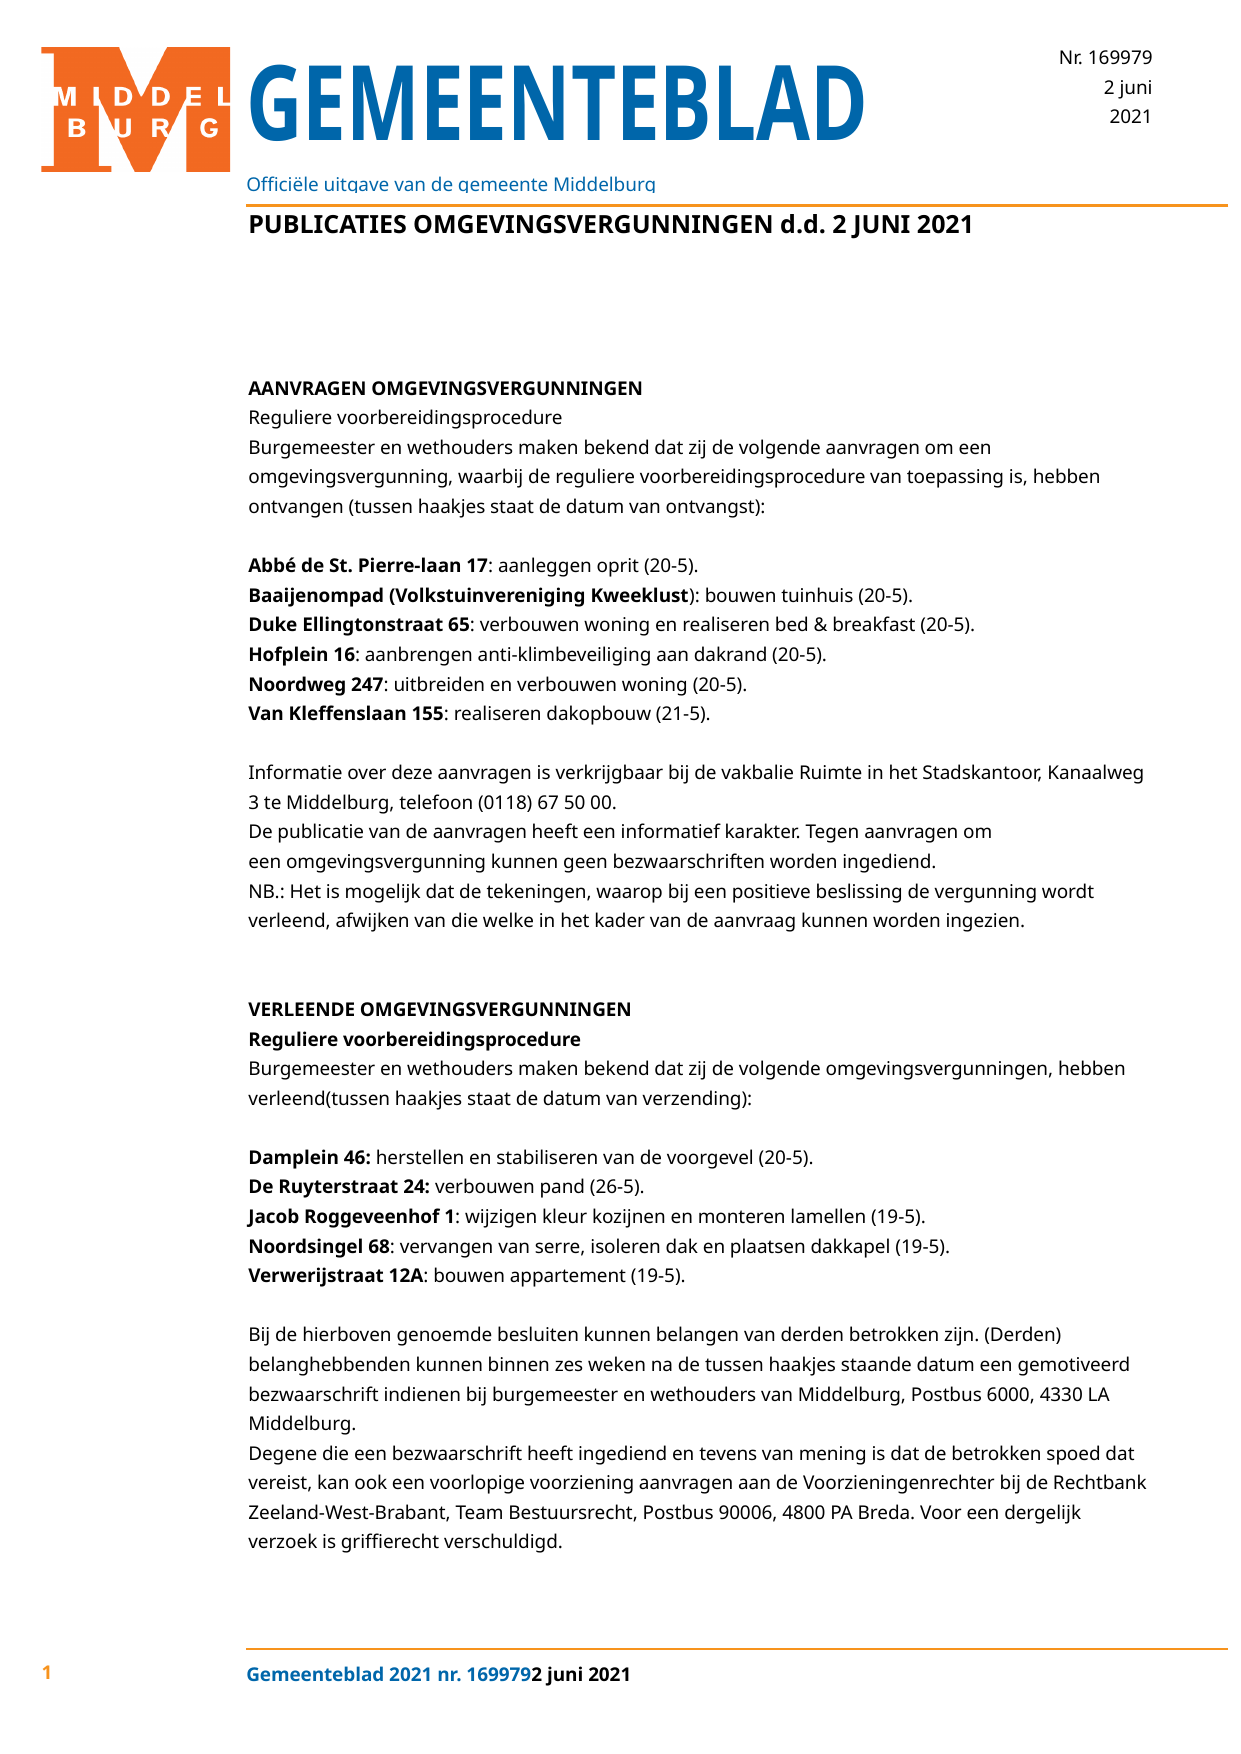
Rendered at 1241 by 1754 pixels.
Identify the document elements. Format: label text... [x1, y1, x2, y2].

text Hofplein 16: aanbrengen anti-klimbeveiliging aan dakrand (20-5). [248, 641, 1152, 667]
text AANVRAGEN OMGEVINGSVERGUNNINGEN [248, 375, 1152, 401]
text Degene die een bezwaarschrift heeft ingediend en tevens van mening is dat de betrokken spoed dat vereist, kan ook een voorlopige voorziening aanvragen aan de Voorzieningenrechter bij de Rechtbank Zeeland-West-Brabant, Team Bestuursrecht, Postbus 90006, 4800 PA Breda. Voor een dergelijk verzoek is griffierecht verschuldigd. [248, 1440, 1152, 1554]
text NB.: Het is mogelijk dat de tekeningen, waarop bij een positieve beslissing de vergunning wordt verleend, afwijken van die welke in het kader van de aanvraag kunnen worden ingezien. [248, 878, 1152, 933]
text De Ruyterstraat 24: verbouwen pand (26-5). [248, 1174, 1152, 1199]
text een omgevingsvergunning kunnen geen bezwaarschriften worden ingediend. [248, 848, 1152, 874]
text Verwerijstraat 12A: bouwen appartement (19-5). [248, 1262, 1152, 1288]
text VERLEENDE OMGEVINGSVERGUNNINGEN [248, 996, 1152, 1022]
text Reguliere voorbereidingsprocedure [248, 404, 1152, 430]
text Baaijenompad (Volkstuinvereniging Kweeklust): bouwen tuinhuis (20-5). [248, 582, 1152, 608]
text PUBLICATIES OMGEVINGSVERGUNNINGEN d.d. 2 JUNI 2021 [248, 207, 1152, 241]
text Abbé de St. Pierre-laan 17: aanleggen oprit (20-5). [248, 552, 1152, 578]
text Bij de hierboven genoemde besluiten kunnen belangen van derden betrokken zijn. (Derden) belanghebbenden kunnen binnen zes weken na de tussen haakjes staande datum een gemotiveerd bezwaarschrift indienen bij burgemeester en wethouders van Middelburg, Postbus 6000, 4330 LA Middelburg. [248, 1322, 1152, 1436]
text Van Kleffenslaan 155: realiseren dakopbouw (21-5). [248, 700, 1152, 726]
text Damplein 46: herstellen en stabiliseren van de voorgevel (20-5). [248, 1144, 1152, 1170]
text Burgemeester en wethouders maken bekend dat zij de volgende aanvragen om een omgevingsvergunning, waarbij de reguliere voorbereidingsprocedure van toepassing is, hebben ontvangen (tussen haakjes staat de datum van ontvangst): [248, 434, 1152, 519]
text Noordsingel 68: vervangen van serre, isoleren dak en plaatsen dakkapel (19-5). [248, 1233, 1152, 1258]
text De publicatie van de aanvragen heeft een informatief karakter. Tegen aanvragen om [248, 819, 1152, 844]
text Burgemeester en wethouders maken bekend dat zij de volgende omgevingsvergunningen, hebben verleend(tussen haakjes staat de datum van verzending): [248, 1055, 1152, 1111]
text Noordweg 247: uitbreiden en verbouwen woning (20-5). [248, 671, 1152, 696]
text Duke Ellingtonstraat 65: verbouwen woning en realiseren bed & breakfast (20-5). [248, 612, 1152, 637]
picture [41, 47, 231, 172]
text Reguliere voorbereidingsprocedure [248, 1026, 1152, 1051]
text Jacob Roggeveenhof 1: wijzigen kleur kozijnen en monteren lamellen (19-5). [248, 1203, 1152, 1229]
text Informatie over deze aanvragen is verkrijgbaar bij de vakbalie Ruimte in het Stadskantoor, Kanaalweg 3 te Middelburg, telefoon (0118) 67 50 00. [248, 759, 1152, 815]
